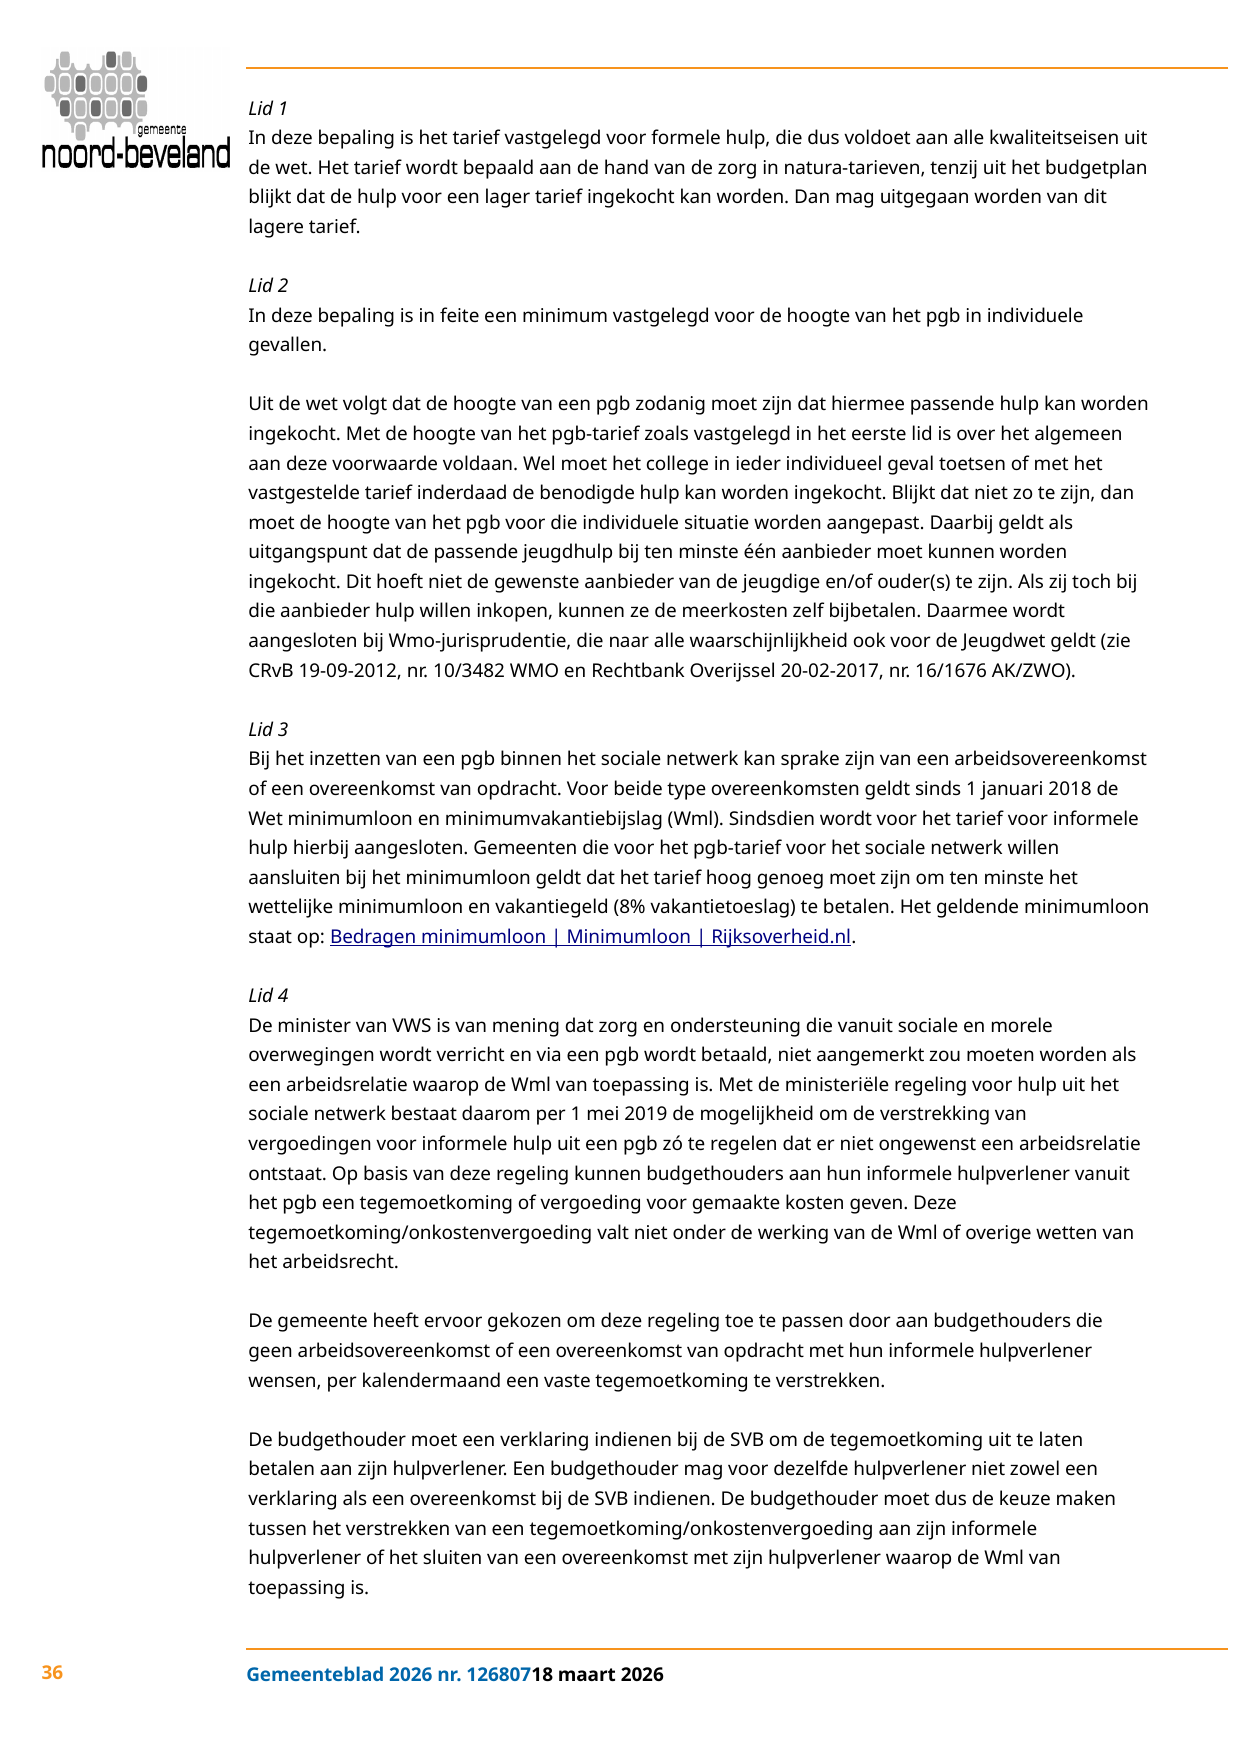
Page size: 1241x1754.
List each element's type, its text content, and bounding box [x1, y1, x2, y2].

text De gemeente heeft ervoor gekozen om deze regeling toe te passen door aan budgethouders die geen arbeidsovereenkomst of een overeenkomst van opdracht met hun informele hulpverlener wensen, per kalendermaand een vaste tegemoetkoming te verstrekken. [248, 1308, 1152, 1393]
text Lid 3 [248, 716, 1152, 742]
picture [41, 47, 231, 172]
text In deze bepaling is in feite een minimum vastgelegd voor de hoogte van het pgb in individuele gevallen. [248, 302, 1152, 357]
text Lid 2 [248, 272, 1152, 298]
text Bij het inzetten van een pgb binnen het sociale netwerk kan sprake zijn van een arbeidsovereenkomst of een overeenkomst van opdracht. Voor beide type overeenkomsten geldt sinds 1 januari 2018 de Wet minimumloon en minimumvakantiebijslag (Wml). Sindsdien wordt voor het tarief voor informele hulp hierbij aangesloten. Gemeenten die voor het pgb-tarief voor het sociale netwerk willen aansluiten bij het minimumloon geldt dat het tarief hoog genoeg moet zijn om ten minste het wettelijke minimumloon en vakantiegeld (8% vakantietoeslag) te betalen. Het geldende minimumloon staat op: Bedragen minimumloon | Minimumloon | Rijksoverheid.nl. [248, 746, 1152, 949]
text De budgethouder moet een verklaring indienen bij de SVB om de tegemoetkoming uit te laten betalen aan zijn hulpverlener. Een budgethouder mag voor dezelfde hulpverlener niet zowel een verklaring als een overeenkomst bij de SVB indienen. De budgethouder moet dus de keuze maken tussen het verstrekken van een tegemoetkoming/onkostenvergoeding aan zijn informele hulpverlener of het sluiten van een overeenkomst met zijn hulpverlener waarop de Wml van toepassing is. [248, 1426, 1152, 1600]
text Uit de wet volgt dat de hoogte van een pgb zodanig moet zijn dat hiermee passende hulp kan worden ingekocht. Met de hoogte van het pgb-tarief zoals vastgelegd in het eerste lid is over het algemeen aan deze voorwaarde voldaan. Wel moet het college in ieder individueel geval toetsen of met het vastgestelde tarief inderdaad de benodigde hulp kan worden ingekocht. Blijkt dat niet zo te zijn, dan moet de hoogte van het pgb voor die individuele situatie worden aangepast. Daarbij geldt als uitgangspunt dat de passende jeugdhulp bij ten minste één aanbieder moet kunnen worden ingekocht. Dit hoeft niet de gewenste aanbieder van de jeugdige en/of ouder(s) te zijn. Als zij toch bij die aanbieder hulp willen inkopen, kunnen ze de meerkosten zelf bijbetalen. Daarmee wordt aangesloten bij Wmo-jurisprudentie, die naar alle waarschijnlijkheid ook voor de Jeugdwet geldt (zie CRvB 19-09-2012, nr. 10/3482 WMO en Rechtbank Overijssel 20-02-2017, nr. 16/1676 AK/ZWO). [248, 391, 1152, 683]
text De minister van VWS is van mening dat zorg en ondersteuning die vanuit sociale en morele overwegingen wordt verricht en via een pgb wordt betaald, niet aangemerkt zou moeten worden als een arbeidsrelatie waarop de Wml van toepassing is. Met de ministeriële regeling voor hulp uit het sociale netwerk bestaat daarom per 1 mei 2019 de mogelijkheid om de verstrekking van vergoedingen voor informele hulp uit een pgb zó te regelen dat er niet ongewenst een arbeidsrelatie ontstaat. Op basis van deze regeling kunnen budgethouders aan hun informele hulpverlener vanuit het pgb een tegemoetkoming of vergoeding voor gemaakte kosten geven. Deze tegemoetkoming/onkostenvergoeding valt niet onder de werking van de Wml of overige wetten van het arbeidsrecht. [248, 1012, 1152, 1274]
text Lid 1 [248, 95, 1152, 121]
text Lid 4 [248, 982, 1152, 1008]
text In deze bepaling is het tarief vastgelegd voor formele hulp, die dus voldoet aan alle kwaliteitseisen uit de wet. Het tarief wordt bepaald aan de hand van de zorg in natura-tarieven, tenzij uit het budgetplan blijkt dat de hulp voor een lager tarief ingekocht kan worden. Dan mag uitgegaan worden van dit lagere tarief. [248, 124, 1152, 239]
